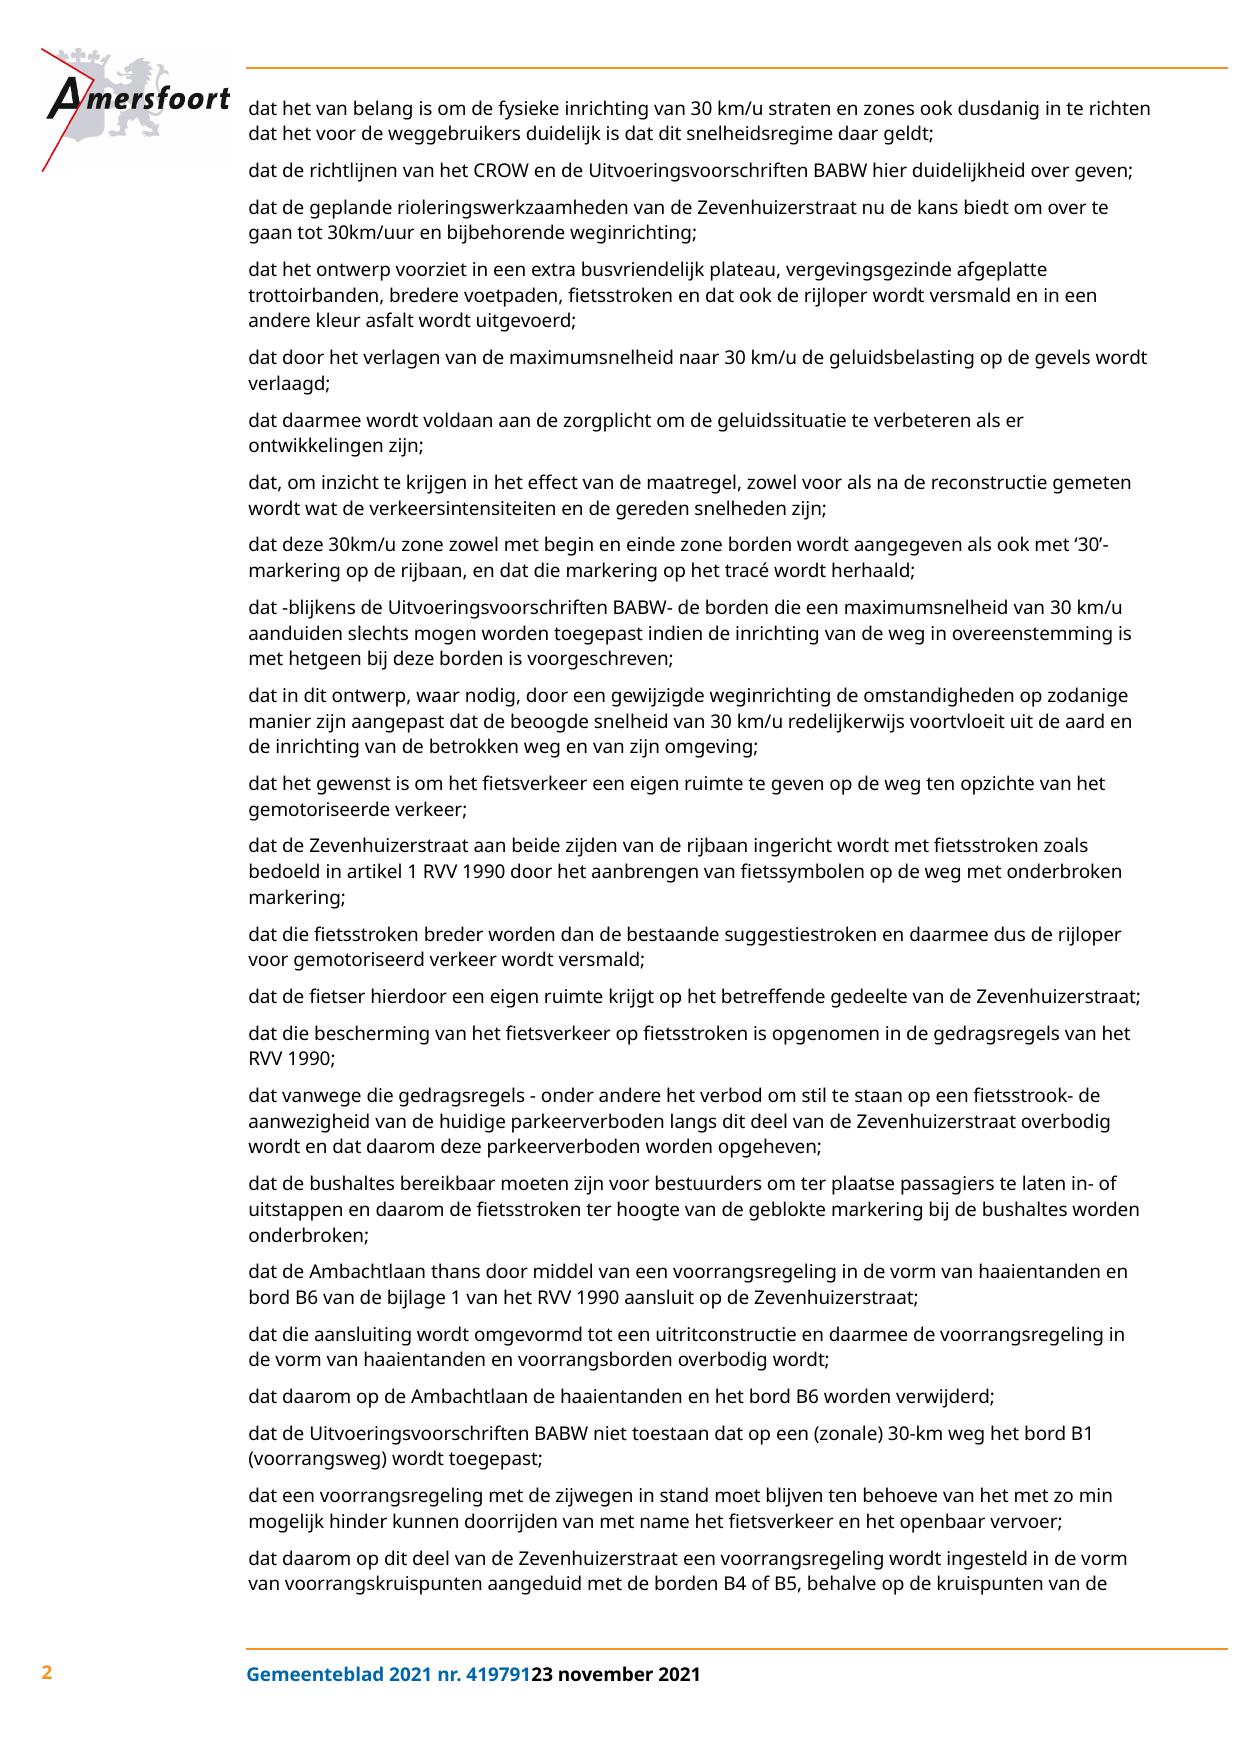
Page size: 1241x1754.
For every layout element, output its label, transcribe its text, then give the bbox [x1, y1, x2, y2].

text dat, om inzicht te krijgen in het effect van de maatregel, zowel voor als na de reconstructie gemeten wordt wat de verkeersintensiteiten en de gereden snelheden zijn; [248, 469, 1152, 521]
text dat de geplande rioleringswerkzaamheden van de Zevenhuizerstraat nu de kans biedt om over te gaan tot 30km/uur en bijbehorende weginrichting; [248, 194, 1152, 245]
text dat die aansluiting wordt omgevormd tot een uitritconstructie en daarmee de voorrangsregeling in de vorm van haaientanden en voorrangsborden overbodig wordt; [248, 1321, 1152, 1372]
text dat door het verlagen van de maximumsnelheid naar 30 km/u de geluidsbelasting op de gevels wordt verlaagd; [248, 344, 1152, 396]
text dat het ontwerp voorziet in een extra busvriendelijk plateau, vergevingsgezinde afgeplatte trottoirbanden, bredere voetpaden, fietsstroken en dat ook de rijloper wordt versmald en in een andere kleur asfalt wordt uitgevoerd; [248, 256, 1152, 333]
text dat de richtlijnen van het CROW en de Uitvoeringsvoorschriften BABW hier duidelijkheid over geven; [248, 157, 1152, 183]
text dat de Ambachtlaan thans door middel van een voorrangsregeling in de vorm van haaientanden en bord B6 van de bijlage 1 van het RVV 1990 aansluit op de Zevenhuizerstraat; [248, 1258, 1152, 1310]
text dat de Uitvoeringsvoorschriften BABW niet toestaan dat op een (zonale) 30-km weg het bord B1 (voorrangsweg) wordt toegepast; [248, 1420, 1152, 1471]
text dat het van belang is om de fysieke inrichting van 30 km/u straten en zones ook dusdanig in te richten dat het voor de weggebruikers duidelijk is dat dit snelheidsregime daar geldt; [248, 95, 1152, 146]
text dat daarom op dit deel van de Zevenhuizerstraat een voorrangsregeling wordt ingesteld in de vorm van voorrangskruispunten aangeduid met de borden B4 of B5, behalve op de kruispunten van de [248, 1545, 1152, 1596]
text dat een voorrangsregeling met de zijwegen in stand moet blijven ten behoeve van het met zo min mogelijk hinder kunnen doorrijden van met name het fietsverkeer en het openbaar vervoer; [248, 1482, 1152, 1534]
text dat vanwege die gedragsregels - onder andere het verbod om stil te staan op een fietsstrook- de aanwezigheid van de huidige parkeerverboden langs dit deel van de Zevenhuizerstraat overbodig wordt en dat daarom deze parkeerverboden worden opgeheven; [248, 1082, 1152, 1159]
text dat daarmee wordt voldaan aan de zorgplicht om de geluidssituatie te verbeteren als er ontwikkelingen zijn; [248, 407, 1152, 458]
text dat -blijkens de Uitvoeringsvoorschriften BABW- de borden die een maximumsnelheid van 30 km/u aanduiden slechts mogen worden toegepast indien de inrichting van de weg in overeenstemming is met hetgeen bij deze borden is voorgeschreven; [248, 594, 1152, 671]
text dat in dit ontwerp, waar nodig, door een gewijzigde weginrichting de omstandigheden op zodanige manier zijn aangepast dat de beoogde snelheid van 30 km/u redelijkerwijs voortvloeit uit de aard en de inrichting van de betrokken weg en van zijn omgeving; [248, 682, 1152, 759]
text dat de bushaltes bereikbaar moeten zijn voor bestuurders om ter plaatse passagiers te laten in- of uitstappen en daarom de fietsstroken ter hoogte van de geblokte markering bij de bushaltes worden onderbroken; [248, 1170, 1152, 1247]
text dat daarom op de Ambachtlaan de haaientanden en het bord B6 worden verwijderd; [248, 1383, 1152, 1409]
text dat de Zevenhuizerstraat aan beide zijden van de rijbaan ingericht wordt met fietsstroken zoals bedoeld in artikel 1 RVV 1990 door het aanbrengen van fietssymbolen op de weg met onderbroken markering; [248, 833, 1152, 910]
text dat de fietser hierdoor een eigen ruimte krijgt op het betreffende gedeelte van de Zevenhuizerstraat; [248, 983, 1152, 1009]
text dat die fietsstroken breder worden dan de bestaande suggestiestroken en daarmee dus de rijloper voor gemotoriseerd verkeer wordt versmald; [248, 921, 1152, 972]
text dat het gewenst is om het fietsverkeer een eigen ruimte te geven op de weg ten opzichte van het gemotoriseerde verkeer; [248, 770, 1152, 822]
text dat deze 30km/u zone zowel met begin en einde zone borden wordt aangegeven als ook met ‘30’-markering op de rijbaan, en dat die markering op het tracé wordt herhaald; [248, 532, 1152, 583]
picture [41, 47, 231, 172]
text dat die bescherming van het fietsverkeer op fietsstroken is opgenomen in de gedragsregels van het RVV 1990; [248, 1020, 1152, 1071]
